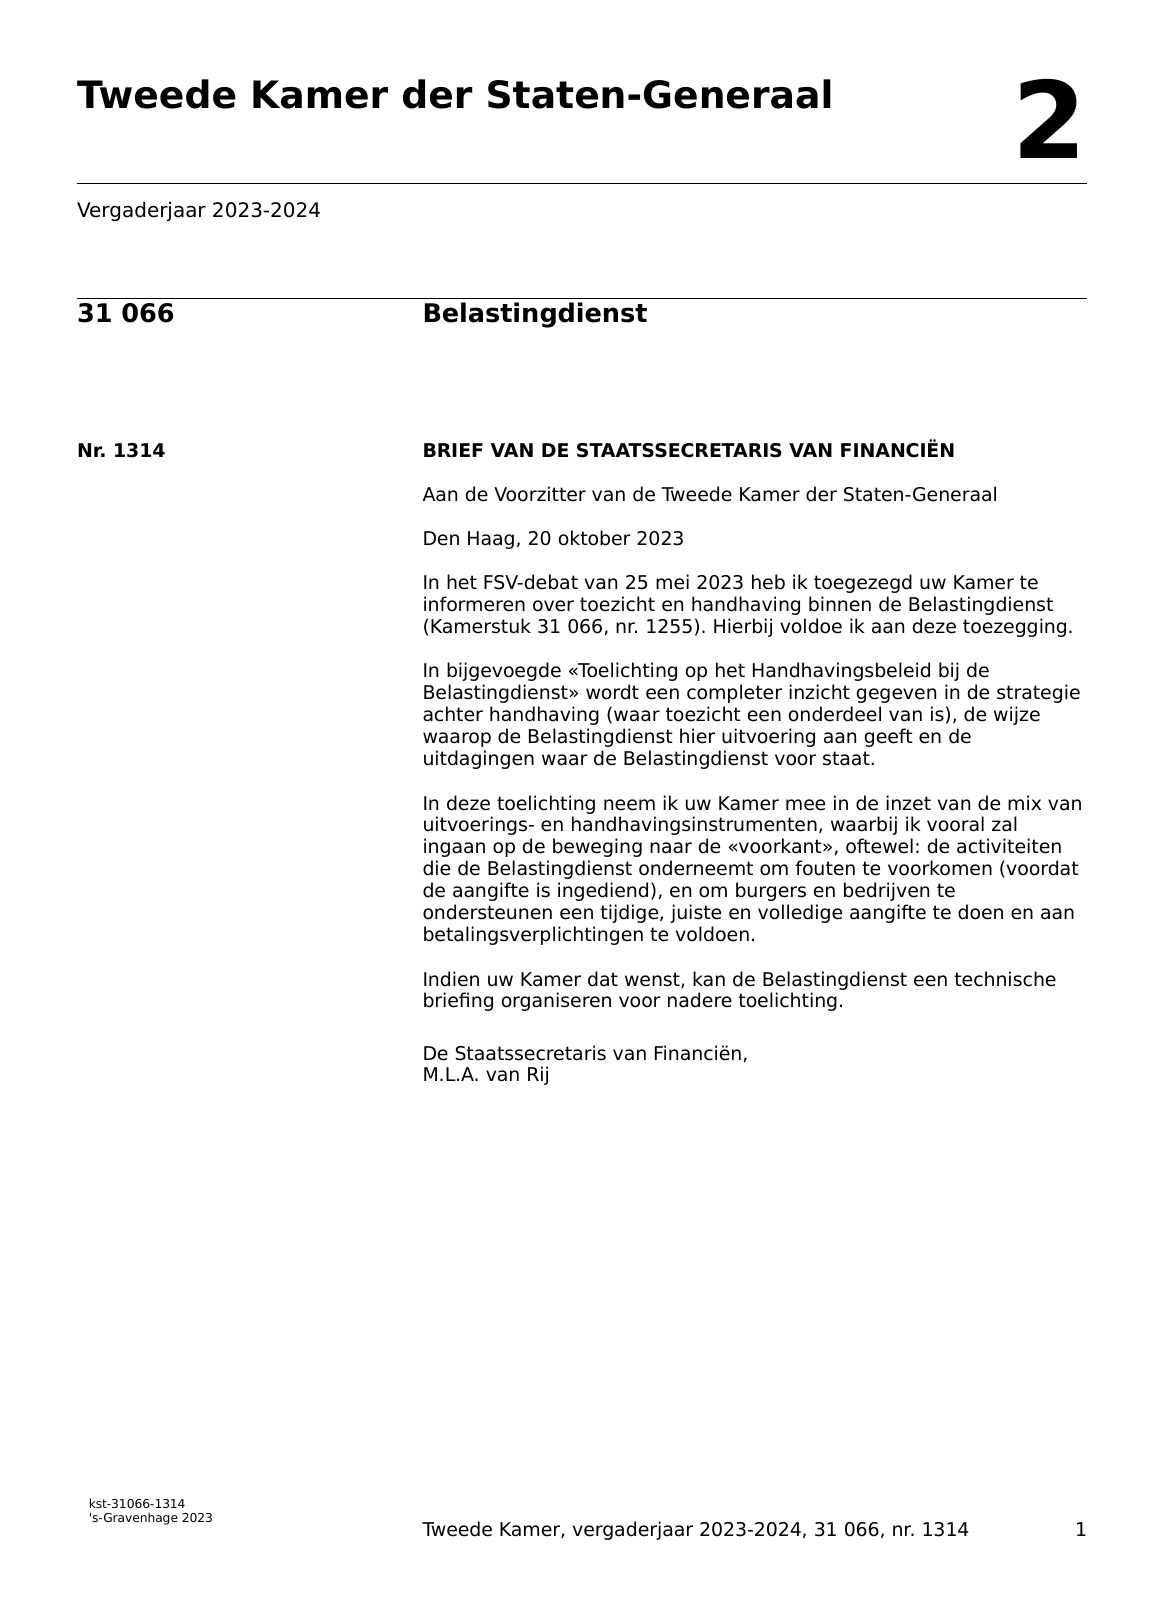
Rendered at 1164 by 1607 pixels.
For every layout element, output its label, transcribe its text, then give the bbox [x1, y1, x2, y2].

text Aan de Voorzitter van de Tweede Kamer der Staten-Generaal [422, 484, 1087, 506]
text In het FSV-debat van 25 mei 2023 heb ik toegezegd uw Kamer te informeren over toezicht en handhaving binnen de Belastingdienst (Kamerstuk 31 066, nr. 1255). Hierbij voldoe ik aan deze toezegging. [422, 572, 1087, 638]
subtitle 31 066 Belastingdienst [77, 299, 1087, 329]
text In bijgevoegde «Toelichting op het Handhavingsbeleid bij de Belastingdienst» wordt een completer inzicht gegeven in de strategie achter handhaving (waar toezicht een onderdeel van is), de wijze waarop de Belastingdienst hier uitvoering aan geeft en de uitdagingen waar de Belastingdienst voor staat. [422, 660, 1087, 770]
text kst-31066-1314 [88, 1497, 323, 1511]
subtitle Nr. 1314 BRIEF VAN DE STAATSSECRETARIS VAN FINANCIËN [77, 440, 1087, 462]
text Den Haag, 20 oktober 2023 [422, 528, 1087, 550]
table_cell Vergaderjaar 2023-2024 [77, 184, 1087, 298]
table_header Tweede Kamer der Staten-Generaal [77, 59, 886, 183]
table_header 2 [886, 59, 1087, 183]
text De Staatssecretaris van Financiën, M.L.A. van Rij [422, 1042, 1087, 1086]
text In deze toelichting neem ik uw Kamer mee in de inzet van de mix van uitvoerings- en handhavingsinstrumenten, waarbij ik vooral zal ingaan op de beweging naar de «voorkant», oftewel: de activiteiten die de Belastingdienst onderneemt om fouten te voorkomen (voordat de aangifte is ingediend), en om burgers en bedrijven te ondersteunen een tijdige, juiste en volledige aangifte te doen en aan betalingsverplichtingen te voldoen. [422, 792, 1087, 946]
text Indien uw Kamer dat wenst, kan de Belastingdienst een technische briefing organiseren voor nadere toelichting. [422, 968, 1087, 1012]
text 's-Gravenhage 2023 [88, 1511, 323, 1525]
